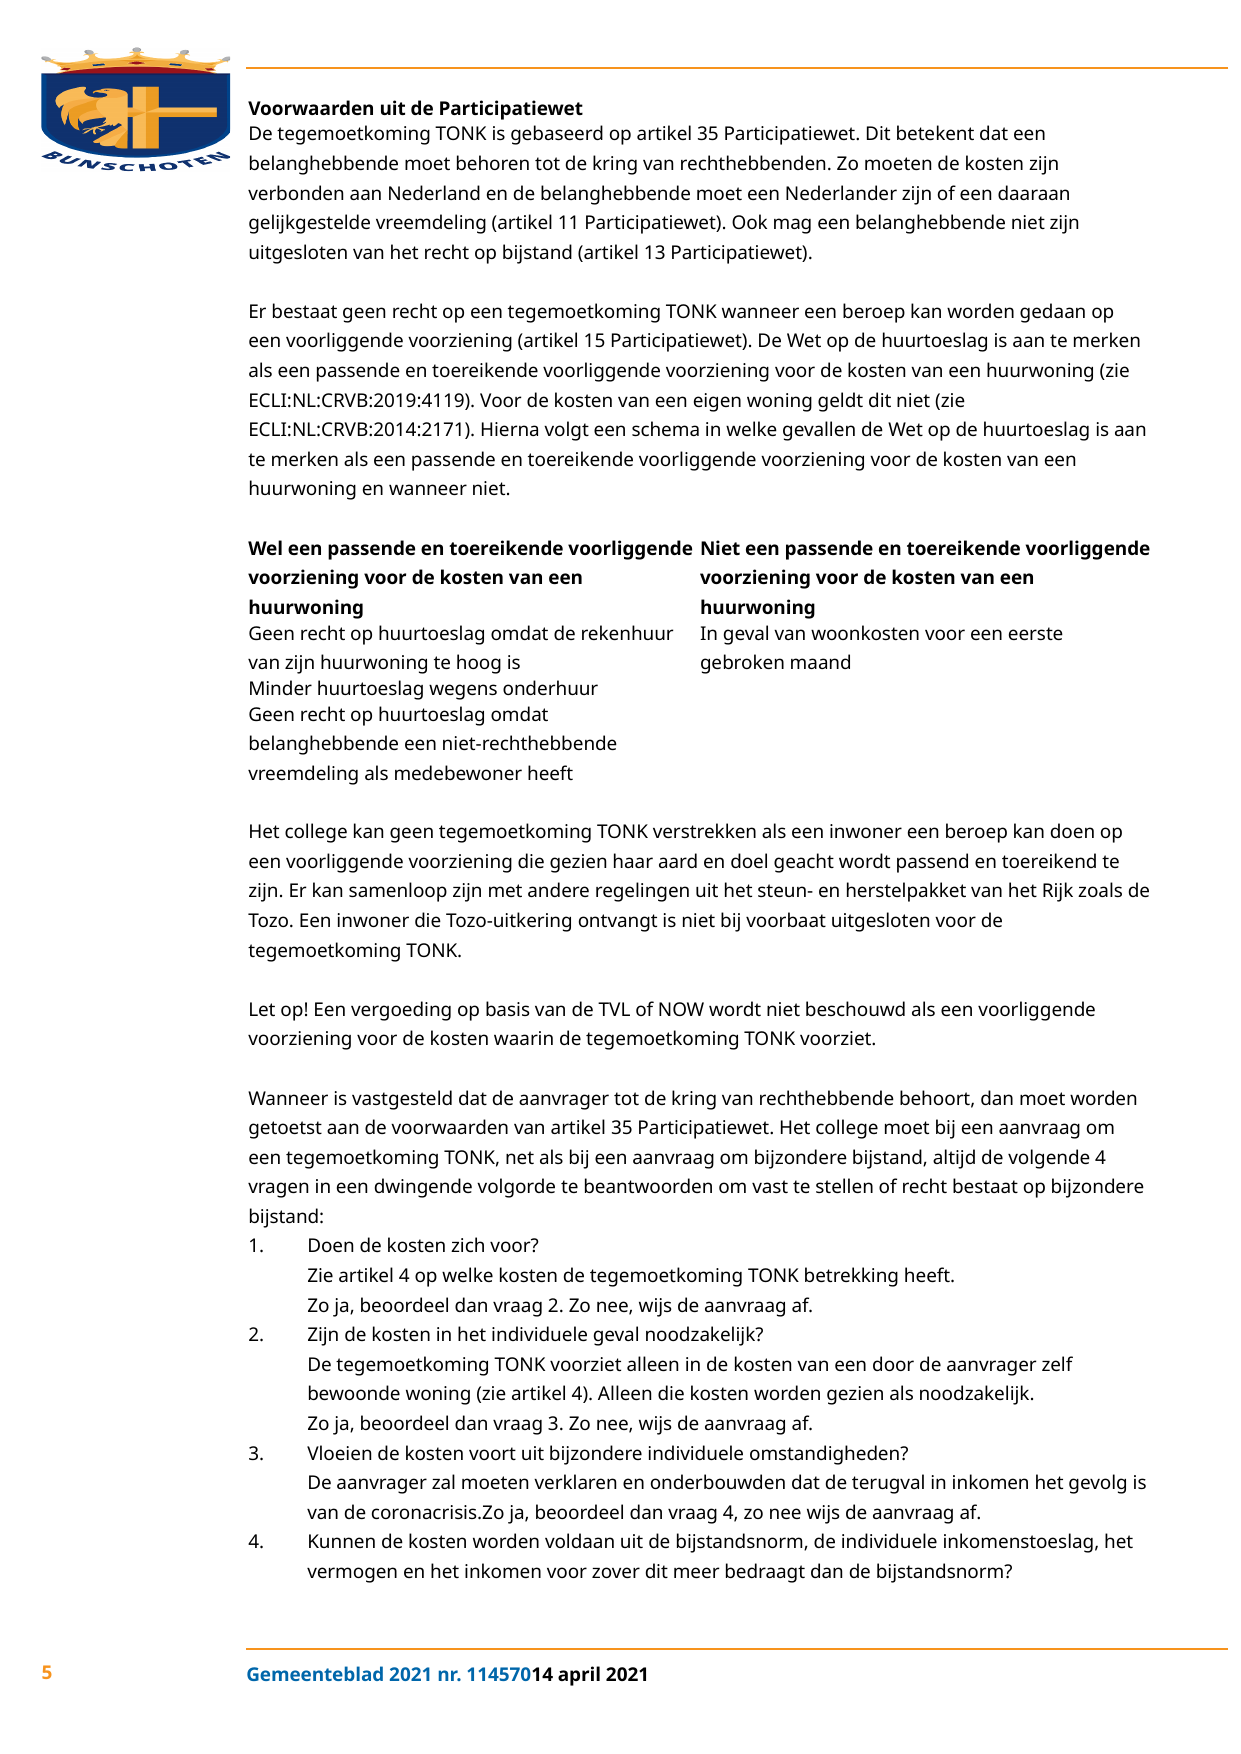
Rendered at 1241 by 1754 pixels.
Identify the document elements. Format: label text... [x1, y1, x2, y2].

picture [41, 47, 231, 172]
list Doen de kosten zich voor? [248, 1233, 1152, 1258]
table_header Niet een passende en toereikende voorliggende voorziening voor de kosten van een huurwoning [700, 535, 1152, 620]
list De aanvrager zal moeten verklaren en onderbouwden dat de terugval in inkomen het gevolg is van de coronacrisis.Zo ja, beoordeel dan vraag 4, zo nee wijs de aanvraag af. [248, 1469, 1152, 1524]
list Zijn de kosten in het individuele geval noodzakelijk? [248, 1321, 1152, 1347]
table_cell [700, 675, 1152, 701]
text Er bestaat geen recht op een tegemoetkoming TONK wanneer een beroep kan worden gedaan op een voorliggende voorziening (artikel 15 Participatiewet). De Wet op de huurtoeslag is aan te merken als een passende en toereikende voorliggende voorziening voor de kosten van een huurwoning (zie ECLI:NL:CRVB:2019:4119). Voor de kosten van een eigen woning geldt dit niet (zie ECLI:NL:CRVB:2014:2171). Hierna volgt een schema in welke gevallen de Wet op de huurtoeslag is aan te merken als een passende en toereikende voorliggende voorziening voor de kosten van een huurwoning en wanneer niet. [248, 298, 1152, 501]
text Wanneer is vastgesteld dat de aanvrager tot de kring van rechthebbende behoort, dan moet worden getoetst aan de voorwaarden van artikel 35 Participatiewet. Het college moet bij een aanvraag om een tegemoetkoming TONK, net als bij een aanvraag om bijzondere bijstand, altijd de volgende 4 vragen in een dwingende volgorde te beantwoorden om vast te stellen of recht bestaat op bijzondere bijstand: [248, 1085, 1152, 1229]
list De tegemoetkoming TONK voorziet alleen in de kosten van een door de aanvrager zelf bewoonde woning (zie artikel 4). Alleen die kosten worden gezien als noodzakelijk. [248, 1351, 1152, 1406]
text De tegemoetkoming TONK is gebaseerd op artikel 35 Participatiewet. Dit betekent dat een belanghebbende moet behoren tot de kring van rechthebbenden. Zo moeten de kosten zijn verbonden aan Nederland en de belanghebbende moet een Nederlander zijn of een daaraan gelijkgestelde vreemdeling (artikel 11 Participatiewet). Ook mag een belanghebbende niet zijn uitgesloten van het recht op bijstand (artikel 13 Participatiewet). [248, 121, 1152, 264]
text Voorwaarden uit de Participatiewet [248, 95, 1152, 121]
list Zo ja, beoordeel dan vraag 3. Zo nee, wijs de aanvraag af. [248, 1410, 1152, 1436]
list Zie artikel 4 op welke kosten de tegemoetkoming TONK betrekking heeft. [248, 1262, 1152, 1288]
table_cell [700, 701, 1152, 786]
list Kunnen de kosten worden voldaan uit de bijstandsnorm, de individuele inkomenstoeslag, het vermogen en het inkomen voor zover dit meer bedraagt dan de bijstandsnorm? [248, 1528, 1152, 1584]
table_header Wel een passende en toereikende voorliggende voorziening voor de kosten van een huurwoning [248, 535, 700, 620]
table_cell Minder huurtoeslag wegens onderhuur [248, 675, 700, 701]
text Het college kan geen tegemoetkoming TONK verstrekken als een inwoner een beroep kan doen op een voorliggende voorziening die gezien haar aard en doel geacht wordt passend en toereikend te zijn. Er kan samenloop zijn met andere regelingen uit het steun- en herstelpakket van het Rijk zoals de Tozo. Een inwoner die Tozo-uitkering ontvangt is niet bij voorbaat uitgesloten voor de tegemoetkoming TONK. [248, 818, 1152, 962]
list Zo ja, beoordeel dan vraag 2. Zo nee, wijs de aanvraag af. [248, 1292, 1152, 1317]
table_cell In geval van woonkosten voor een eerste gebroken maand [700, 620, 1152, 675]
table_cell Geen recht op huurtoeslag omdat belanghebbende een niet-rechthebbende vreemdeling als medebewoner heeft [248, 701, 700, 786]
list Vloeien de kosten voort uit bijzondere individuele omstandigheden? [248, 1440, 1152, 1465]
text Let op! Een vergoeding op basis van de TVL of NOW wordt niet beschouwd als een voorliggende voorziening voor de kosten waarin de tegemoetkoming TONK voorziet. [248, 996, 1152, 1051]
table_cell Geen recht op huurtoeslag omdat de rekenhuur van zijn huurwoning te hoog is [248, 620, 700, 675]
